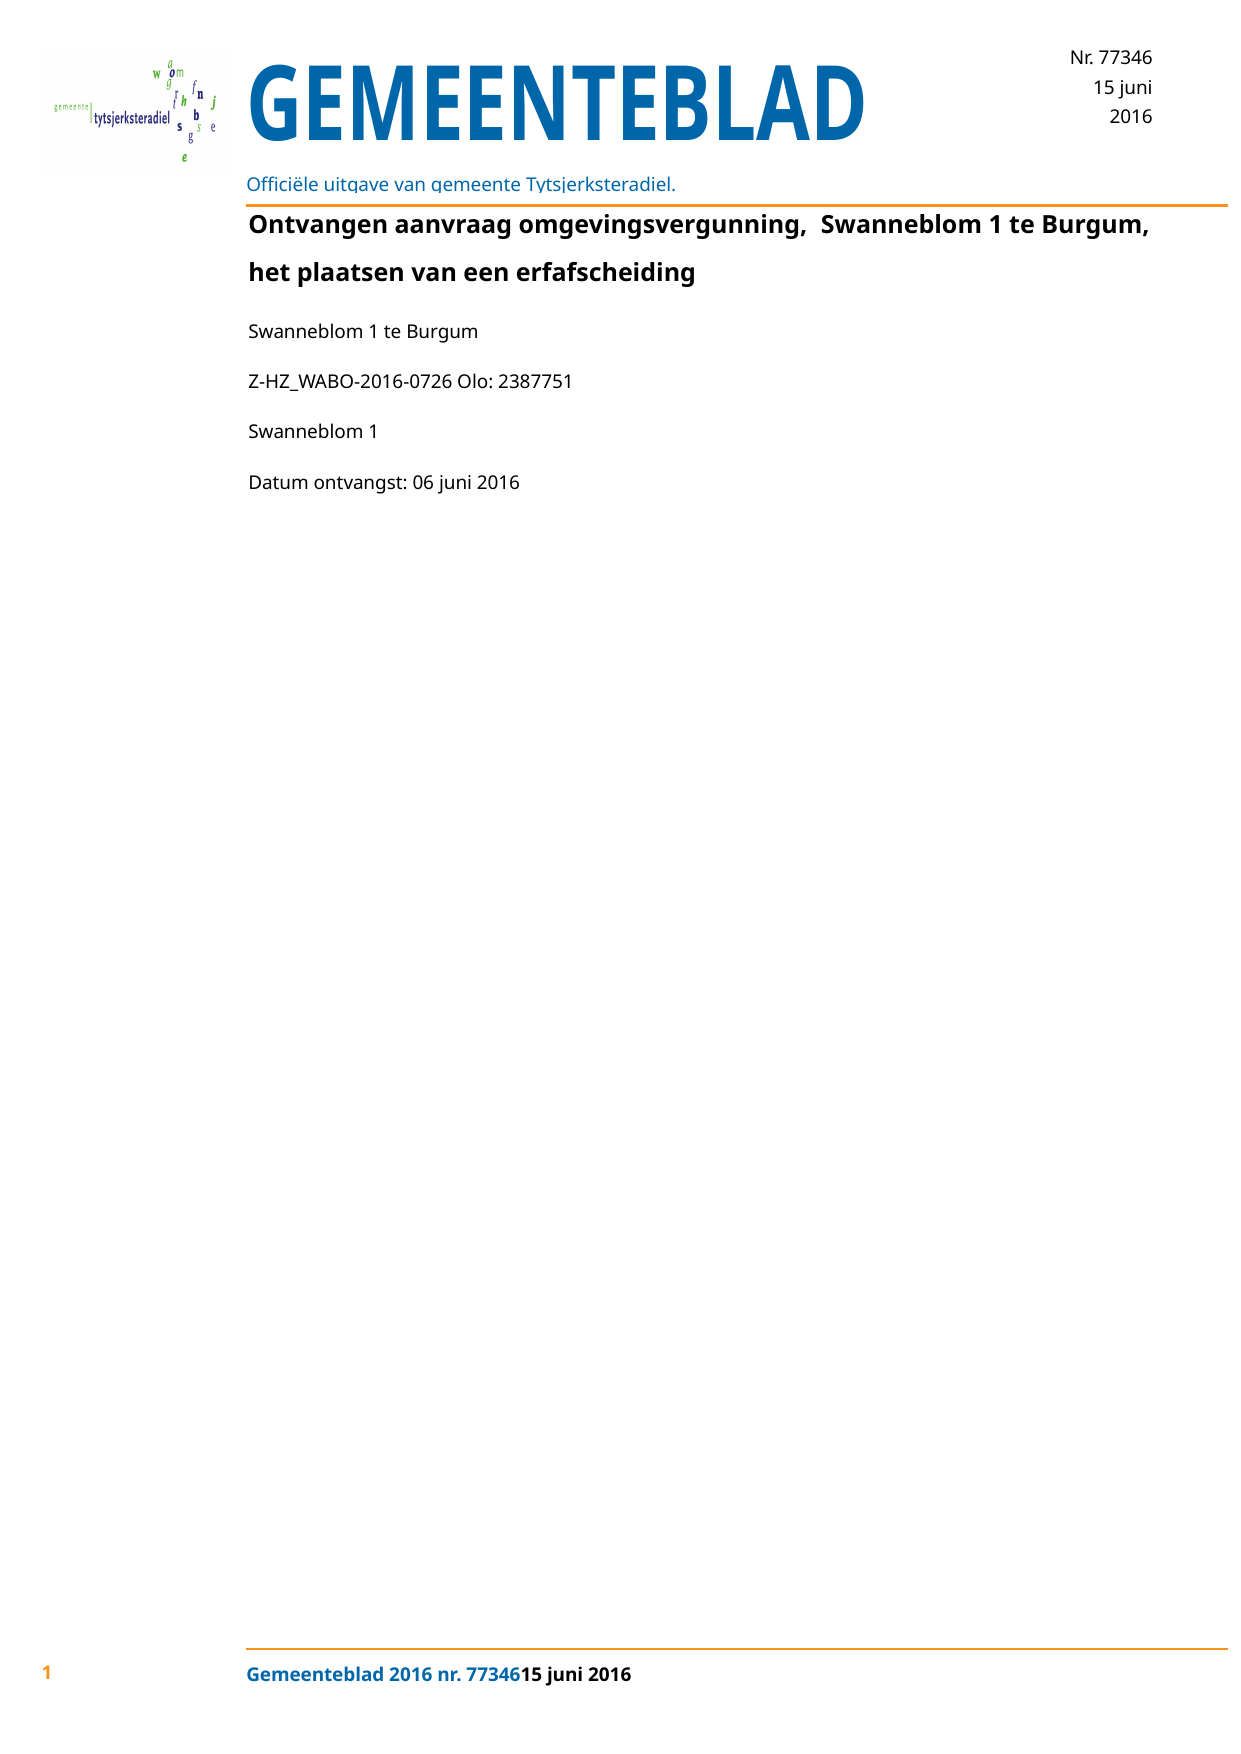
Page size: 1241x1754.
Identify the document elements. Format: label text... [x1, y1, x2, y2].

text Swanneblom 1 [248, 419, 1152, 444]
text Z-HZ_WABO-2016-0726 Olo: 2387751 [248, 368, 1152, 394]
picture [41, 47, 231, 172]
text Swanneblom 1 te Burgum [248, 318, 1152, 344]
text Datum ontvangst: 06 juni 2016 [248, 469, 1152, 495]
text Ontvangen aanvraag omgevingsvergunning, Swanneblom 1 te Burgum, het plaatsen van een erfafscheiding [248, 207, 1152, 288]
